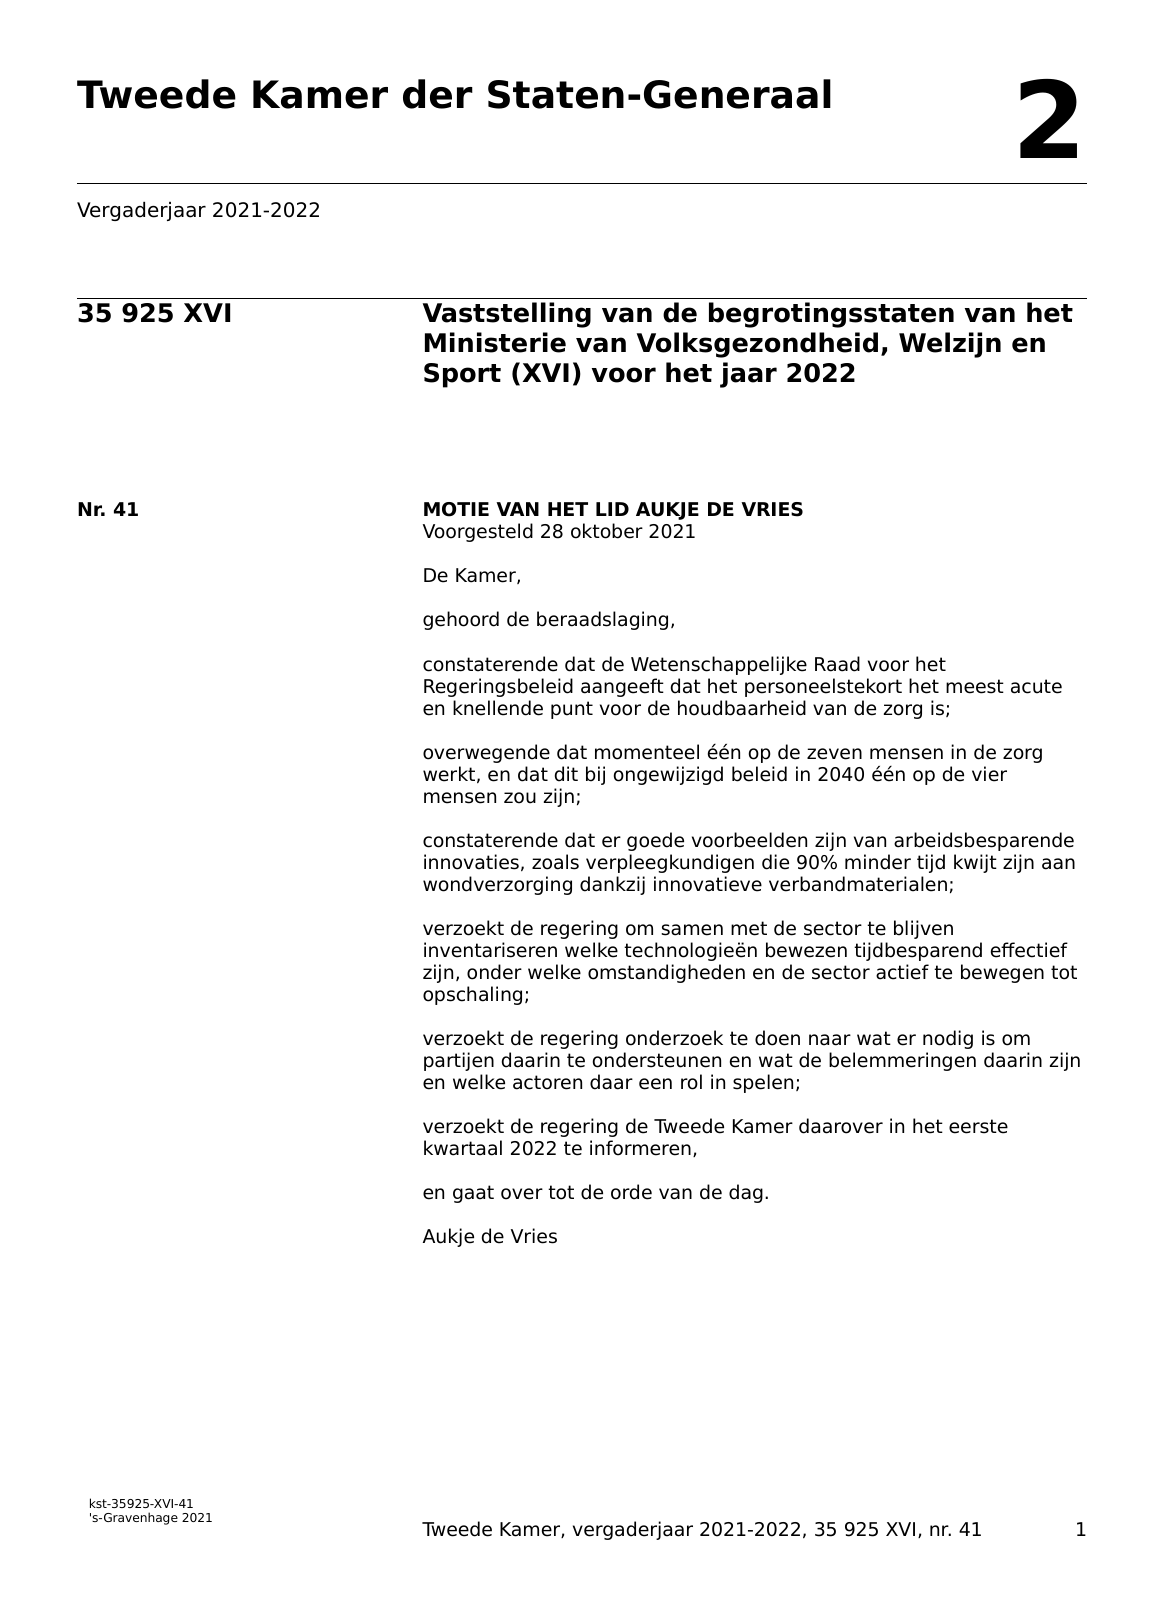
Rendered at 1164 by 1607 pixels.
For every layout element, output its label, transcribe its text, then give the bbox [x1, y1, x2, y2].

subtitle Nr. 41 MOTIE VAN HET LID AUKJE DE VRIES [77, 499, 1087, 521]
subtitle 35 925 XVI Vaststelling van de begrotingsstaten van het Ministerie van Volksgezondheid, Welzijn en Sport (XVI) voor het jaar 2022 [77, 299, 1087, 388]
text verzoekt de regering onderzoek te doen naar wat er nodig is om partijen daarin te ondersteunen en wat de belemmeringen daarin zijn en welke actoren daar een rol in spelen; [422, 1028, 1087, 1094]
table_header 2 [886, 59, 1087, 183]
text Voorgesteld 28 oktober 2021 [422, 521, 1087, 543]
text constaterende dat de Wetenschappelijke Raad voor het Regeringsbeleid aangeeft dat het personeelstekort het meest acute en knellende punt voor de houdbaarheid van de zorg is; [422, 653, 1087, 719]
text Aukje de Vries [422, 1226, 1087, 1248]
text De Kamer, [422, 565, 1087, 587]
text 's-Gravenhage 2021 [88, 1511, 323, 1525]
text gehoord de beraadslaging, [422, 609, 1087, 631]
text verzoekt de regering de Tweede Kamer daarover in het eerste kwartaal 2022 te informeren, [422, 1116, 1087, 1160]
text en gaat over tot de orde van de dag. [422, 1182, 1087, 1204]
text verzoekt de regering om samen met de sector te blijven inventariseren welke technologieën bewezen tijdbesparend effectief zijn, onder welke omstandigheden en de sector actief te bewegen tot opschaling; [422, 918, 1087, 1006]
table_cell Vergaderjaar 2021-2022 [77, 184, 1087, 298]
text constaterende dat er goede voorbeelden zijn van arbeidsbesparende innovaties, zoals verpleegkundigen die 90% minder tijd kwijt zijn aan wondverzorging dankzij innovatieve verbandmaterialen; [422, 830, 1087, 896]
table_header Tweede Kamer der Staten-Generaal [77, 59, 886, 183]
text overwegende dat momenteel één op de zeven mensen in de zorg werkt, en dat dit bij ongewijzigd beleid in 2040 één op de vier mensen zou zijn; [422, 742, 1087, 808]
text kst-35925-XVI-41 [88, 1497, 323, 1511]
